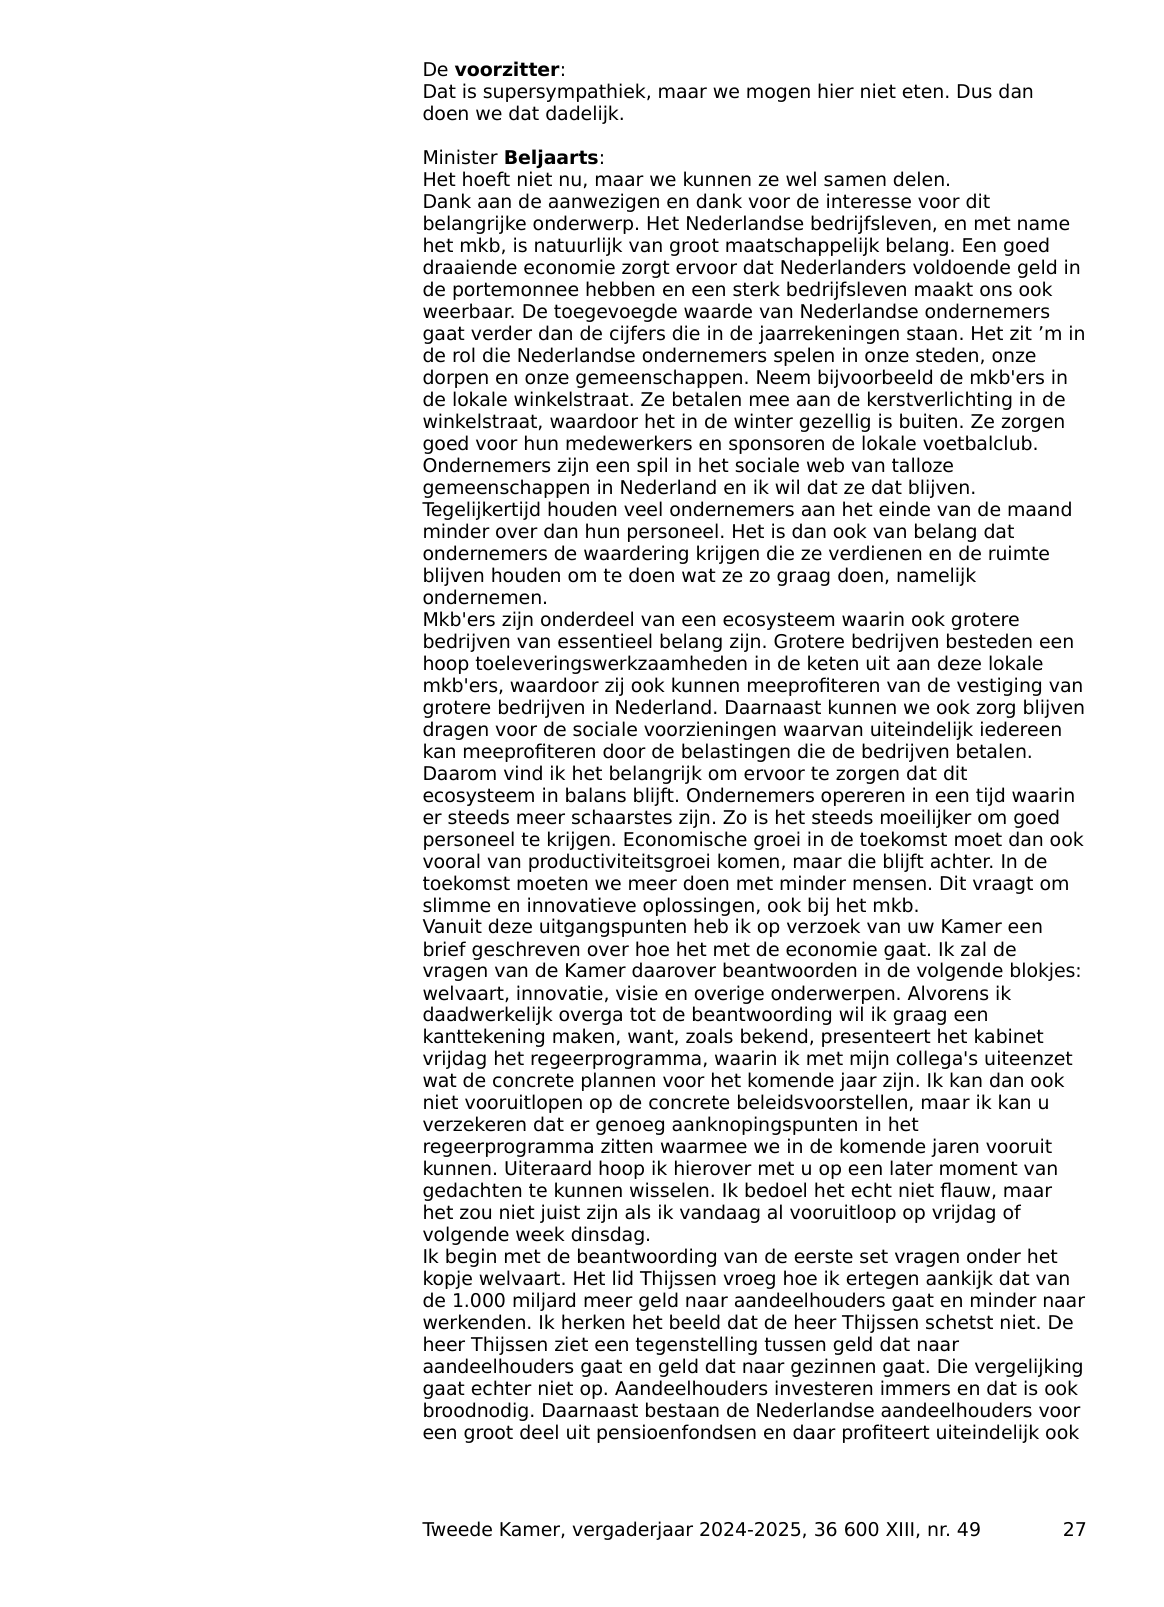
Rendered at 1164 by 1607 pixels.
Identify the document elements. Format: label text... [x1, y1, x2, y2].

text Dat is supersympathiek, maar we mogen hier niet eten. Dus dan doen we dat dadelijk. [422, 81, 1087, 125]
text De voorzitter: [422, 59, 1087, 81]
text Vanuit deze uitgangspunten heb ik op verzoek van uw Kamer een brief geschreven over hoe het met de economie gaat. Ik zal de vragen van de Kamer daarover beantwoorden in de volgende blokjes: welvaart, innovatie, visie en overige onderwerpen. Alvorens ik daadwerkelijk overga tot de beantwoording wil ik graag een kanttekening maken, want, zoals bekend, presenteert het kabinet vrijdag het regeerprogramma, waarin ik met mijn collega's uiteenzet wat de concrete plannen voor het komende jaar zijn. Ik kan dan ook niet vooruitlopen op de concrete beleidsvoorstellen, maar ik kan u verzekeren dat er genoeg aanknopingspunten in het regeerprogramma zitten waarmee we in de komende jaren vooruit kunnen. Uiteraard hoop ik hierover met u op een later moment van gedachten te kunnen wisselen. Ik bedoel het echt niet flauw, maar het zou niet juist zijn als ik vandaag al vooruitloop op vrijdag of volgende week dinsdag. [422, 916, 1087, 1246]
text Mkb'ers zijn onderdeel van een ecosysteem waarin ook grotere bedrijven van essentieel belang zijn. Grotere bedrijven besteden een hoop toeleveringswerkzaamheden in de keten uit aan deze lokale mkb'ers, waardoor zij ook kunnen meeprofiteren van de vestiging van grotere bedrijven in Nederland. Daarnaast kunnen we ook zorg blijven dragen voor de sociale voorzieningen waarvan uiteindelijk iedereen kan meeprofiteren door de belastingen die de bedrijven betalen. Daarom vind ik het belangrijk om ervoor te zorgen dat dit ecosysteem in balans blijft. Ondernemers opereren in een tijd waarin er steeds meer schaarstes zijn. Zo is het steeds moeilijker om goed personeel te krijgen. Economische groei in de toekomst moet dan ook vooral van productiviteitsgroei komen, maar die blijft achter. In de toekomst moeten we meer doen met minder mensen. Dit vraagt om slimme en innovatieve oplossingen, ook bij het mkb. [422, 609, 1087, 916]
text Ik begin met de beantwoording van de eerste set vragen onder het kopje welvaart. Het lid Thijssen vroeg hoe ik ertegen aankijk dat van de 1.000 miljard meer geld naar aandeelhouders gaat en minder naar werkenden. Ik herken het beeld dat de heer Thijssen schetst niet. De heer Thijssen ziet een tegenstelling tussen geld dat naar aandeelhouders gaat en geld dat naar gezinnen gaat. Die vergelijking gaat echter niet op. Aandeelhouders investeren immers en dat is ook broodnodig. Daarnaast bestaan de Nederlandse aandeelhouders voor een groot deel uit pensioenfondsen en daar profiteert uiteindelijk ook [422, 1246, 1087, 1444]
text Minister Beljaarts: [422, 147, 1087, 169]
text Dank aan de aanwezigen en dank voor de interesse voor dit belangrijke onderwerp. Het Nederlandse bedrijfsleven, en met name het mkb, is natuurlijk van groot maatschappelijk belang. Een goed draaiende economie zorgt ervoor dat Nederlanders voldoende geld in de portemonnee hebben en een sterk bedrijfsleven maakt ons ook weerbaar. De toegevoegde waarde van Nederlandse ondernemers gaat verder dan de cijfers die in de jaarrekeningen staan. Het zit ’m in de rol die Nederlandse ondernemers spelen in onze steden, onze dorpen en onze gemeenschappen. Neem bijvoorbeeld de mkb'ers in de lokale winkelstraat. Ze betalen mee aan de kerstverlichting in de winkelstraat, waardoor het in de winter gezellig is buiten. Ze zorgen goed voor hun medewerkers en sponsoren de lokale voetbalclub. Ondernemers zijn een spil in het sociale web van talloze gemeenschappen in Nederland en ik wil dat ze dat blijven. Tegelijkertijd houden veel ondernemers aan het einde van de maand minder over dan hun personeel. Het is dan ook van belang dat ondernemers de waardering krijgen die ze verdienen en de ruimte blijven houden om te doen wat ze zo graag doen, namelijk ondernemen. [422, 191, 1087, 609]
text Het hoeft niet nu, maar we kunnen ze wel samen delen. [422, 169, 1087, 191]
